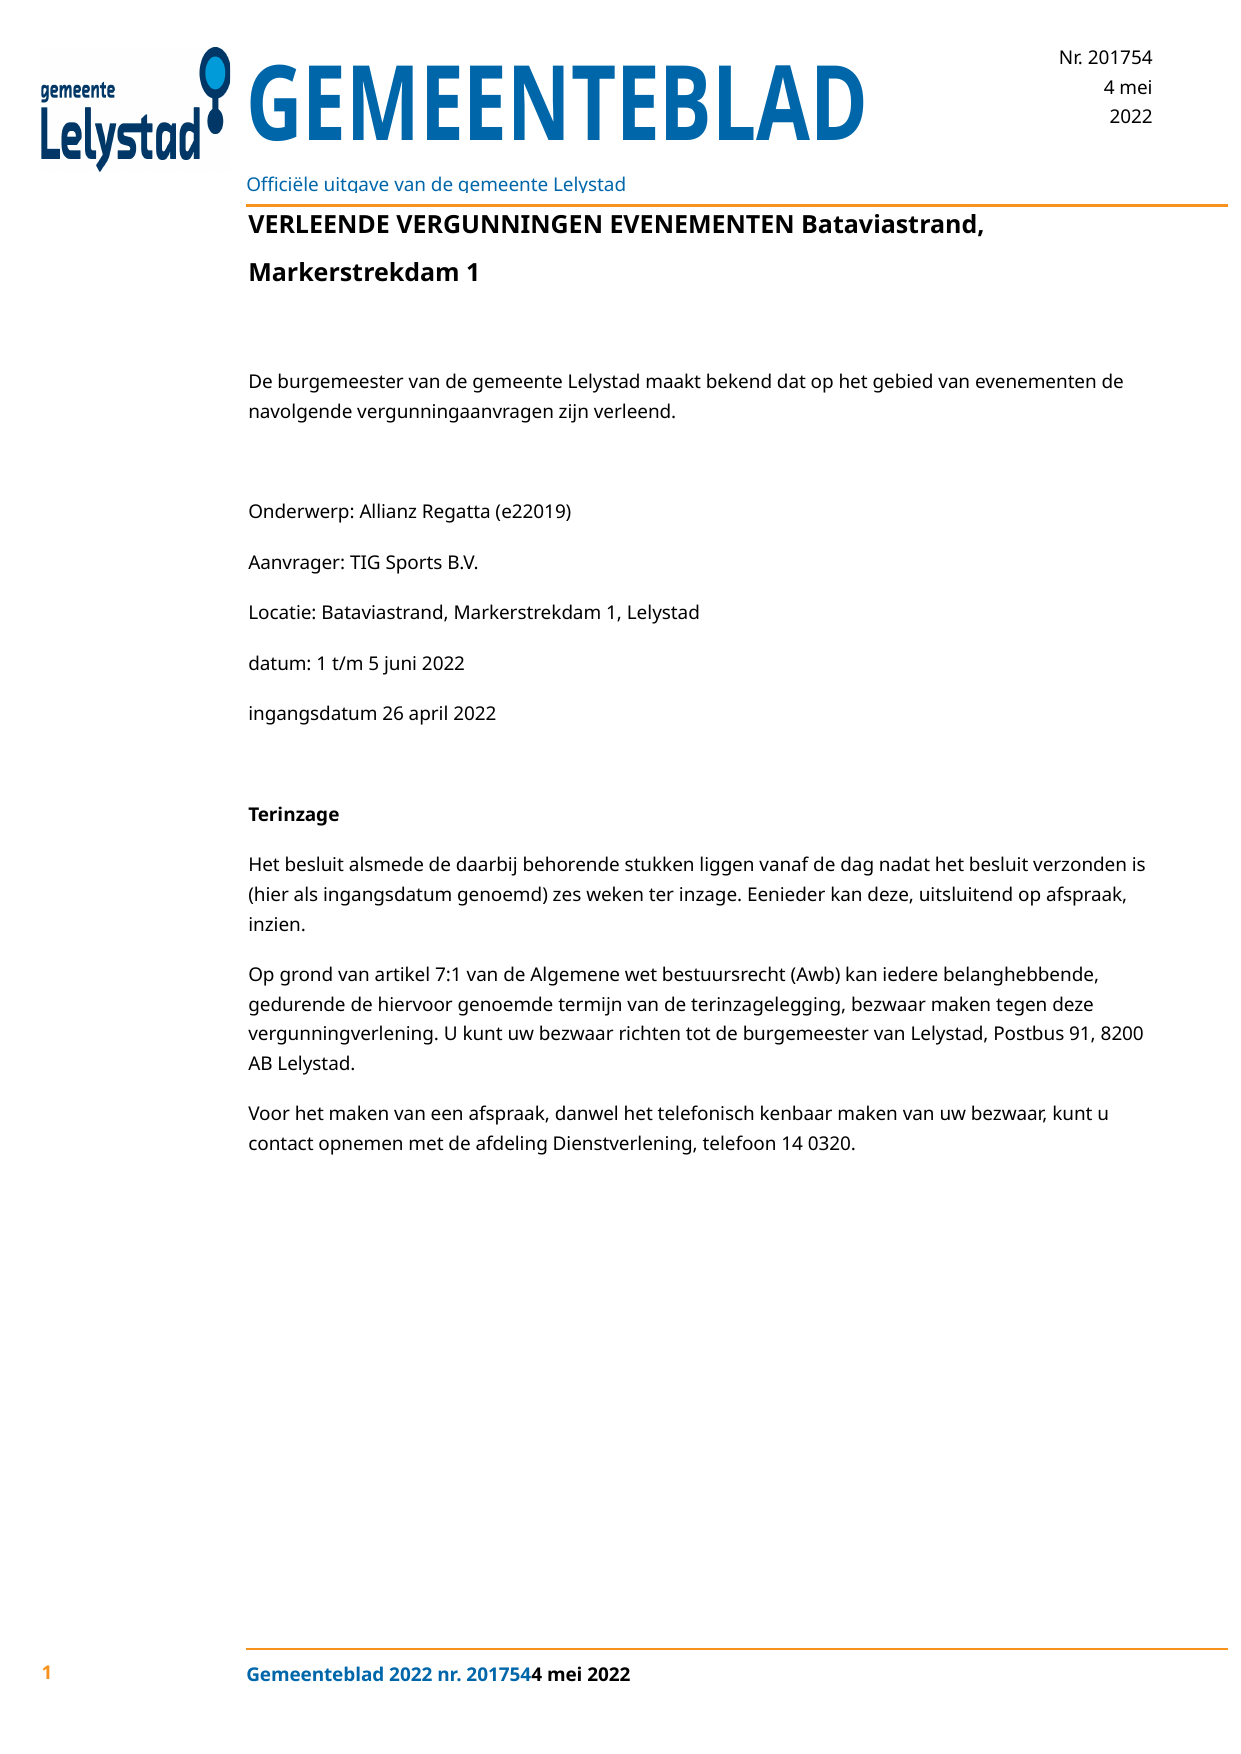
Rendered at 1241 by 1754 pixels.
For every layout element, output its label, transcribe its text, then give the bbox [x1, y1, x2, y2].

text ingangsdatum 26 april 2022 [248, 700, 1152, 726]
text Voor het maken van een afspraak, danwel het telefonisch kenbaar maken van uw bezwaar, kunt u contact opnemen met de afdeling Dienstverlening, telefoon 14 0320. [248, 1100, 1152, 1156]
text datum: 1 t/m 5 juni 2022 [248, 650, 1152, 676]
text Op grond van artikel 7:1 van de Algemene wet bestuursrecht (Awb) kan iedere belanghebbende, gedurende de hiervoor genoemde termijn van de terinzagelegging, bezwaar maken tegen deze vergunningverlening. U kunt uw bezwaar richten tot de burgemeester van Lelystad, Postbus 91, 8200 AB Lelystad. [248, 961, 1152, 1076]
text Terinzage [248, 801, 1152, 827]
text VERLEENDE VERGUNNINGEN EVENEMENTEN Bataviastrand, Markerstrekdam 1 [248, 207, 1152, 288]
text Het besluit alsmede de daarbij behorende stukken liggen vanaf de dag nadat het besluit verzonden is (hier als ingangsdatum genoemd) zes weken ter inzage. Eenieder kan deze, uitsluitend op afspraak, inzien. [248, 852, 1152, 937]
text De burgemeester van de gemeente Lelystad maakt bekend dat op het gebied van evenementen de navolgende vergunningaanvragen zijn verleend. [248, 368, 1152, 424]
text Locatie: Bataviastrand, Markerstrekdam 1, Lelystad [248, 599, 1152, 625]
text Onderwerp: Allianz Regatta (e22019) [248, 499, 1152, 524]
text Aanvrager: TIG Sports B.V. [248, 549, 1152, 575]
picture [41, 47, 231, 172]
